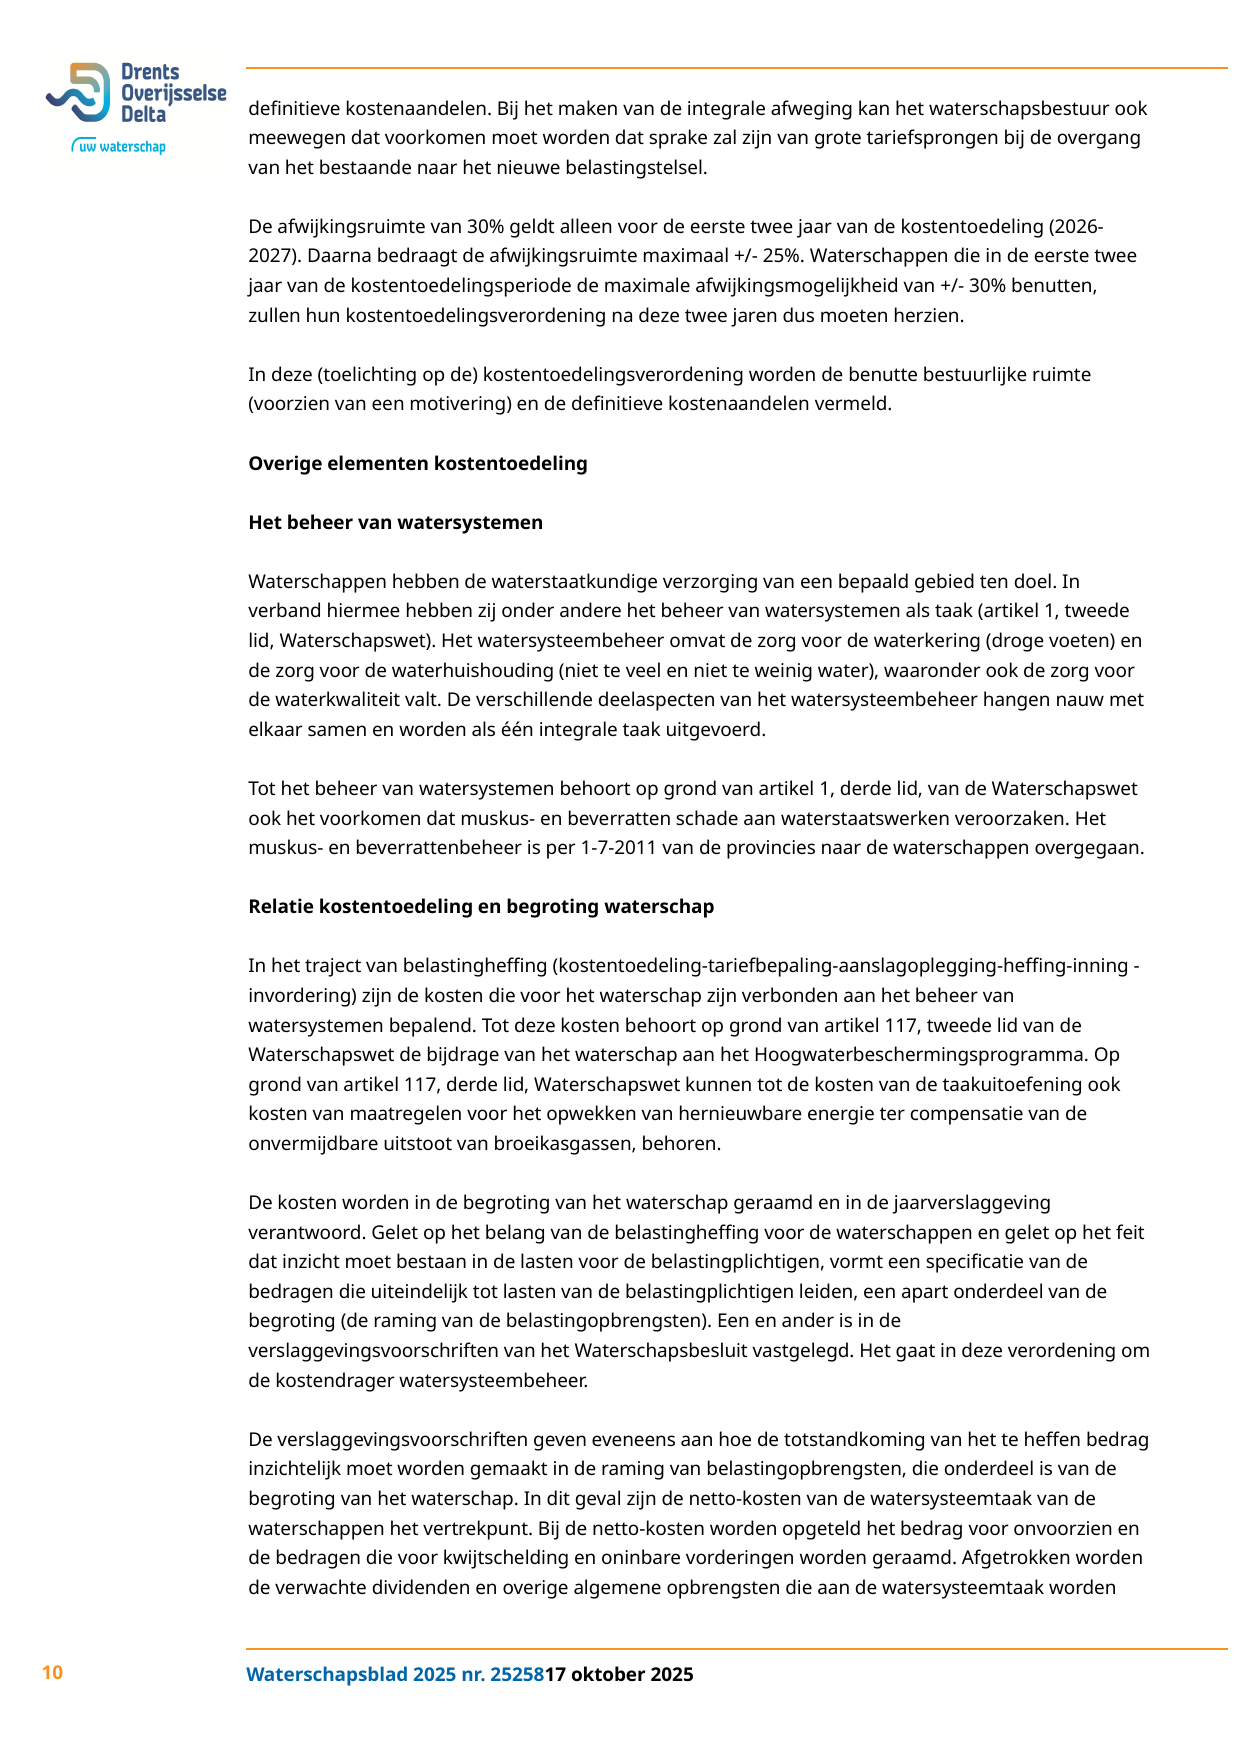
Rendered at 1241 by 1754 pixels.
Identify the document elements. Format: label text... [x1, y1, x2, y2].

text In deze (toelichting op de) kostentoedelingsverordening worden de benutte bestuurlijke ruimte (voorzien van een motivering) en de definitieve kostenaandelen vermeld. [248, 361, 1152, 416]
text Het beheer van watersystemen [248, 509, 1152, 535]
text Relatie kostentoedeling en begroting waterschap [248, 893, 1152, 919]
text Waterschappen hebben de waterstaatkundige verzorging van een bepaald gebied ten doel. In verband hiermee hebben zij onder andere het beheer van watersystemen als taak (artikel 1, tweede lid, Waterschapswet). Het watersysteembeheer omvat de zorg voor de waterkering (droge voeten) en de zorg voor de waterhuishouding (niet te veel en niet te weinig water), waaronder ook de zorg voor de waterkwaliteit valt. De verschillende deelaspecten van het watersysteembeheer hangen nauw met elkaar samen en worden als één integrale taak uitgevoerd. [248, 568, 1152, 742]
picture [41, 47, 231, 172]
text Overige elementen kostentoedeling [248, 450, 1152, 476]
text De afwijkingsruimte van 30% geldt alleen voor de eerste twee jaar van de kostentoedeling (2026-2027). Daarna bedraagt de afwijkingsruimte maximaal +/- 25%. Waterschappen die in de eerste twee jaar van de kostentoedelingsperiode de maximale afwijkingsmogelijkheid van +/- 30% benutten, zullen hun kostentoedelingsverordening na deze twee jaren dus moeten herzien. [248, 213, 1152, 328]
text definitieve kostenaandelen. Bij het maken van de integrale afweging kan het waterschapsbestuur ook meewegen dat voorkomen moet worden dat sprake zal zijn van grote tariefsprongen bij de overgang van het bestaande naar het nieuwe belastingstelsel. [248, 95, 1152, 180]
text Tot het beheer van watersystemen behoort op grond van artikel 1, derde lid, van de Waterschapswet ook het voorkomen dat muskus- en beverratten schade aan waterstaatswerken veroorzaken. Het muskus- en beverrattenbeheer is per 1-7-2011 van de provincies naar de waterschappen overgegaan. [248, 775, 1152, 860]
text In het traject van belastingheffing (kostentoedeling-tariefbepaling-aanslagoplegging-heffing-inning - invordering) zijn de kosten die voor het waterschap zijn verbonden aan het beheer van watersystemen bepalend. Tot deze kosten behoort op grond van artikel 117, tweede lid van de Waterschapswet de bijdrage van het waterschap aan het Hoogwaterbeschermingsprogramma. Op grond van artikel 117, derde lid, Waterschapswet kunnen tot de kosten van de taakuitoefening ook kosten van maatregelen voor het opwekken van hernieuwbare energie ter compensatie van de onvermijdbare uitstoot van broeikasgassen, behoren. [248, 953, 1152, 1156]
text De kosten worden in de begroting van het waterschap geraamd en in de jaarverslaggeving verantwoord. Gelet op het belang van de belastingheffing voor de waterschappen en gelet op het feit dat inzicht moet bestaan in de lasten voor de belastingplichtigen, vormt een specificatie van de bedragen die uiteindelijk tot lasten van de belastingplichtigen leiden, een apart onderdeel van de begroting (de raming van de belastingopbrengsten). Een en ander is in de verslaggevingsvoorschriften van het Waterschapsbesluit vastgelegd. Het gaat in deze verordening om de kostendrager watersysteembeheer. [248, 1189, 1152, 1393]
text De verslaggevingsvoorschriften geven eveneens aan hoe de totstandkoming van het te heffen bedrag inzichtelijk moet worden gemaakt in de raming van belastingopbrengsten, die onderdeel is van de begroting van het waterschap. In dit geval zijn de netto-kosten van de watersysteemtaak van de waterschappen het vertrekpunt. Bij de netto-kosten worden opgeteld het bedrag voor onvoorzien en de bedragen die voor kwijtschelding en oninbare vorderingen worden geraamd. Afgetrokken worden de verwachte dividenden en overige algemene opbrengsten die aan de watersysteemtaak worden [248, 1426, 1152, 1600]
